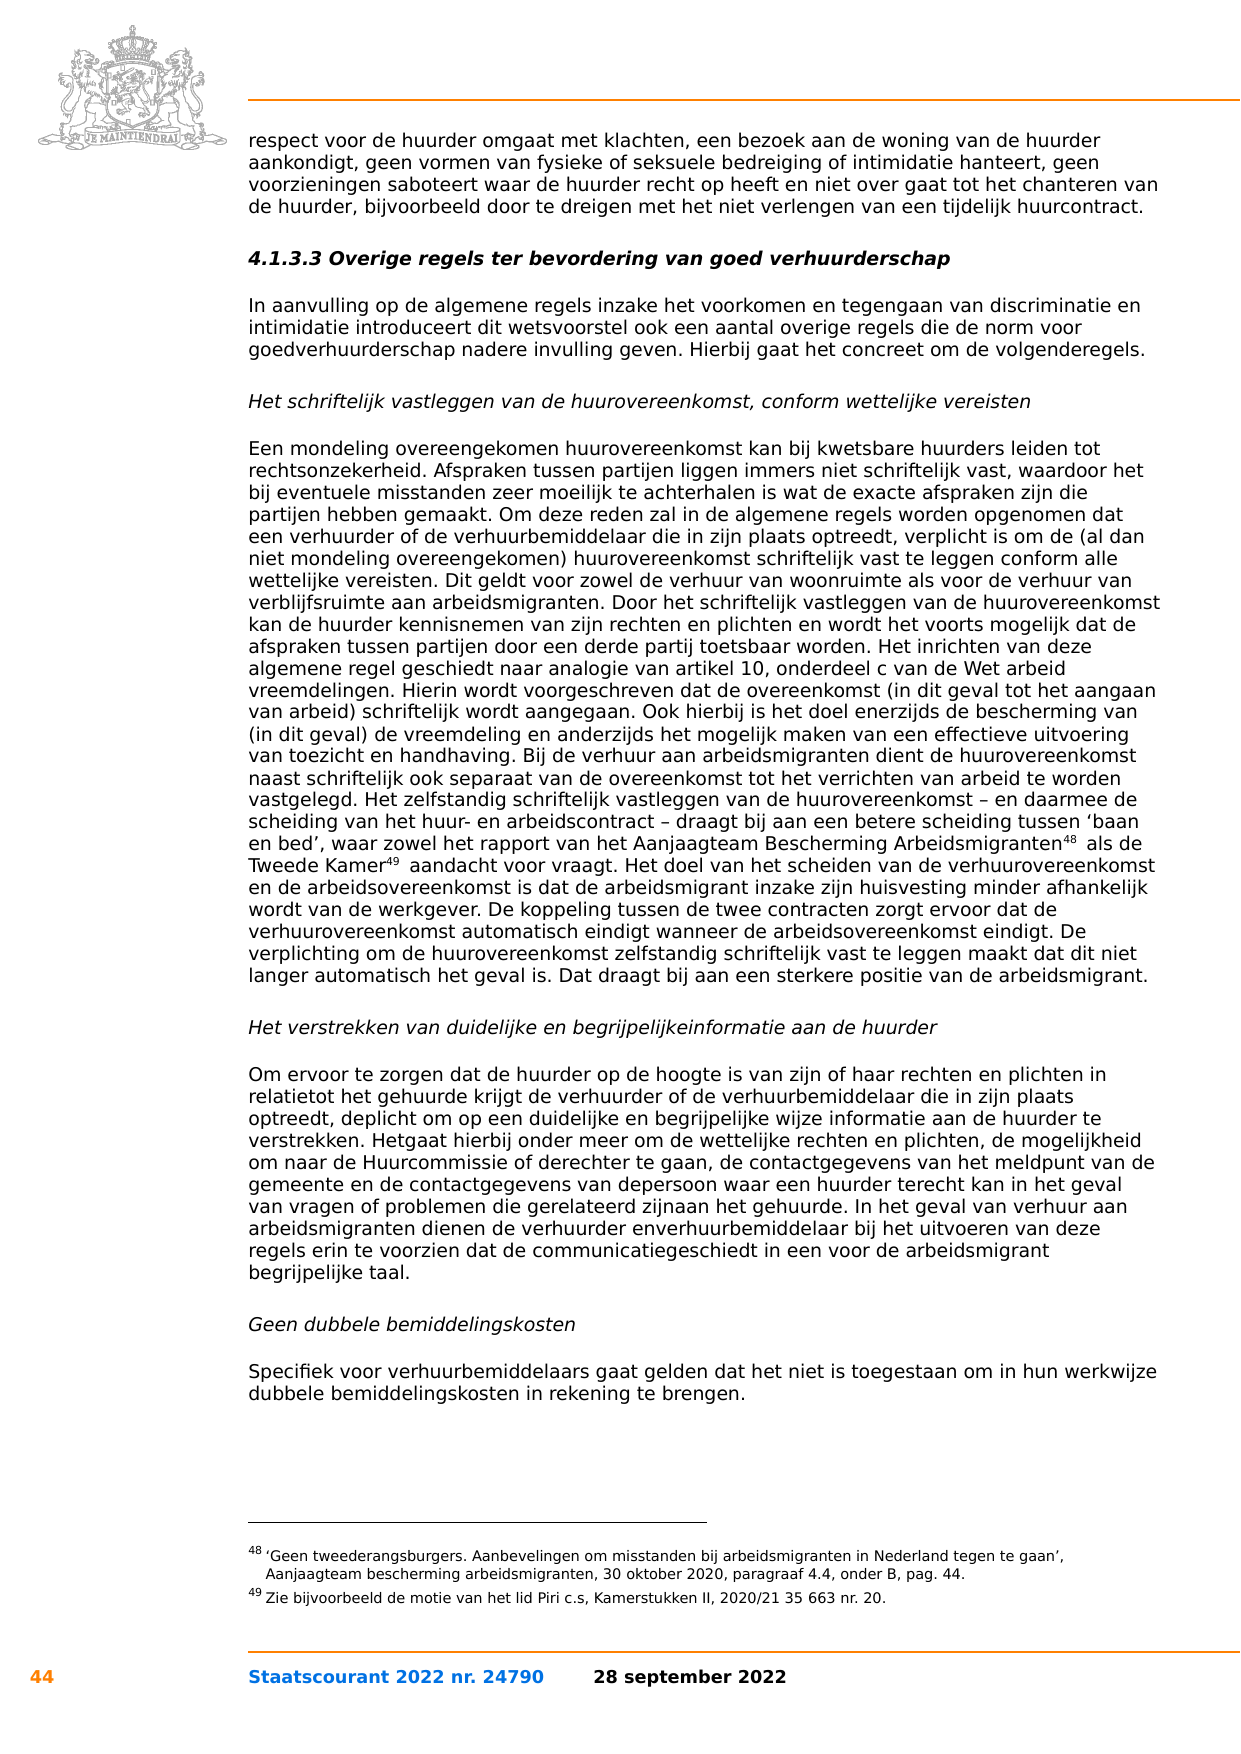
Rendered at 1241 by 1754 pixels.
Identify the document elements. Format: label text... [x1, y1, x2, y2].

text ‘Geen tweederangsburgers. Aanbevelingen om misstanden bij arbeidsmigranten in Nederland tegen te gaan’, Aanjaagteam bescherming arbeidsmigranten, 30 oktober 2020, paragraaf 4.4, onder B, pag. 44. [248, 1544, 1163, 1583]
subtitle 4.1.3.3 Overige regels ter bevordering van goed verhuurderschap [248, 248, 1163, 270]
subtitle Geen dubbele bemiddelingskosten [248, 1314, 1163, 1336]
text Een mondeling overeengekomen huurovereenkomst kan bij kwetsbare huurders leiden tot rechtsonzekerheid. Afspraken tussen partijen liggen immers niet schriftelijk vast, waardoor het bij eventuele misstanden zeer moeilijk te achterhalen is wat de exacte afspraken zijn die partijen hebben gemaakt. Om deze reden zal in de algemene regels worden opgenomen dat een verhuurder of de verhuurbemiddelaar die in zijn plaats optreedt, verplicht is om de (al dan niet mondeling overeengekomen) huurovereenkomst schriftelijk vast te leggen conform alle wettelijke vereisten. Dit geldt voor zowel de verhuur van woonruimte als voor de verhuur van verblijfsruimte aan arbeidsmigranten. Door het schriftelijk vastleggen van de huurovereenkomst kan de huurder kennisnemen van zijn rechten en plichten en wordt het voorts mogelijk dat de afspraken tussen partijen door een derde partij toetsbaar worden. Het inrichten van deze algemene regel geschiedt naar analogie van artikel 10, onderdeel c van de Wet arbeid vreemdelingen. Hierin wordt voorgeschreven dat de overeenkomst (in dit geval tot het aangaan van arbeid) schriftelijk wordt aangegaan. Ook hierbij is het doel enerzijds de bescherming van (in dit geval) de vreemdeling en anderzijds het mogelijk maken van een effectieve uitvoering van toezicht en handhaving. Bij de verhuur aan arbeidsmigranten dient de huurovereenkomst naast schriftelijk ook separaat van de overeenkomst tot het verrichten van arbeid te worden vastgelegd. Het zelfstandig schriftelijk vastleggen van de huurovereenkomst – en daarmee de scheiding van het huur- en arbeidscontract – draagt bij aan een betere scheiding tussen ‘baan en bed’, waar zowel het rapport van het Aanjaagteam Bescherming Arbeidsmigranten als de Tweede Kamer aandacht voor vraagt. Het doel van het scheiden van de verhuurovereenkomst en de arbeidsovereenkomst is dat de arbeidsmigrant inzake zijn huisvesting minder afhankelijk wordt van de werkgever. De koppeling tussen de twee contracten zorgt ervoor dat de verhuurovereenkomst automatisch eindigt wanneer de arbeidsovereenkomst eindigt. De verplichting om de huurovereenkomst zelfstandig schriftelijk vast te leggen maakt dat dit niet langer automatisch het geval is. Dat draagt bij aan een sterkere positie van de arbeidsmigrant. [248, 438, 1163, 987]
text respect voor de huurder omgaat met klachten, een bezoek aan de woning van de huurder aankondigt, geen vormen van fysieke of seksuele bedreiging of intimidatie hanteert, geen voorzieningen saboteert waar de huurder recht op heeft en niet over gaat tot het chanteren van de huurder, bijvoorbeeld door te dreigen met het niet verlengen van een tijdelijk huurcontract. [248, 130, 1163, 218]
text Specifiek voor verhuurbemiddelaars gaat gelden dat het niet is toegestaan om in hun werkwijze dubbele bemiddelingskosten in rekening te brengen. [248, 1361, 1163, 1405]
text Om ervoor te zorgen dat de huurder op de hoogte is van zijn of haar rechten en plichten in relatietot het gehuurde krijgt de verhuurder of de verhuurbemiddelaar die in zijn plaats optreedt, deplicht om op een duidelijke en begrijpelijke wijze informatie aan de huurder te verstrekken. Hetgaat hierbij onder meer om de wettelijke rechten en plichten, de mogelijkheid om naar de Huurcommissie of derechter te gaan, de contactgegevens van het meldpunt van de gemeente en de contactgegevens van depersoon waar een huurder terecht kan in het geval van vragen of problemen die gerelateerd zijnaan het gehuurde. In het geval van verhuur aan arbeidsmigranten dienen de verhuurder enverhuurbemiddelaar bij het uitvoeren van deze regels erin te voorzien dat de communicatiegeschiedt in een voor de arbeidsmigrant begrijpelijke taal. [248, 1064, 1163, 1284]
picture [38, 25, 227, 150]
subtitle Het schriftelijk vastleggen van de huurovereenkomst, conform wettelijke vereisten [248, 391, 1163, 413]
text In aanvulling op de algemene regels inzake het voorkomen en tegengaan van discriminatie en intimidatie introduceert dit wetsvoorstel ook een aantal overige regels die de norm voor goedverhuurderschap nadere invulling geven. Hierbij gaat het concreet om de volgenderegels. [248, 295, 1163, 361]
subtitle Het verstrekken van duidelijke en begrijpelijkeinformatie aan de huurder [248, 1017, 1163, 1039]
text Zie bijvoorbeeld de motie van het lid Piri c.s, Kamerstukken II, 2020/21 35 663 nr. 20. [248, 1586, 1163, 1608]
